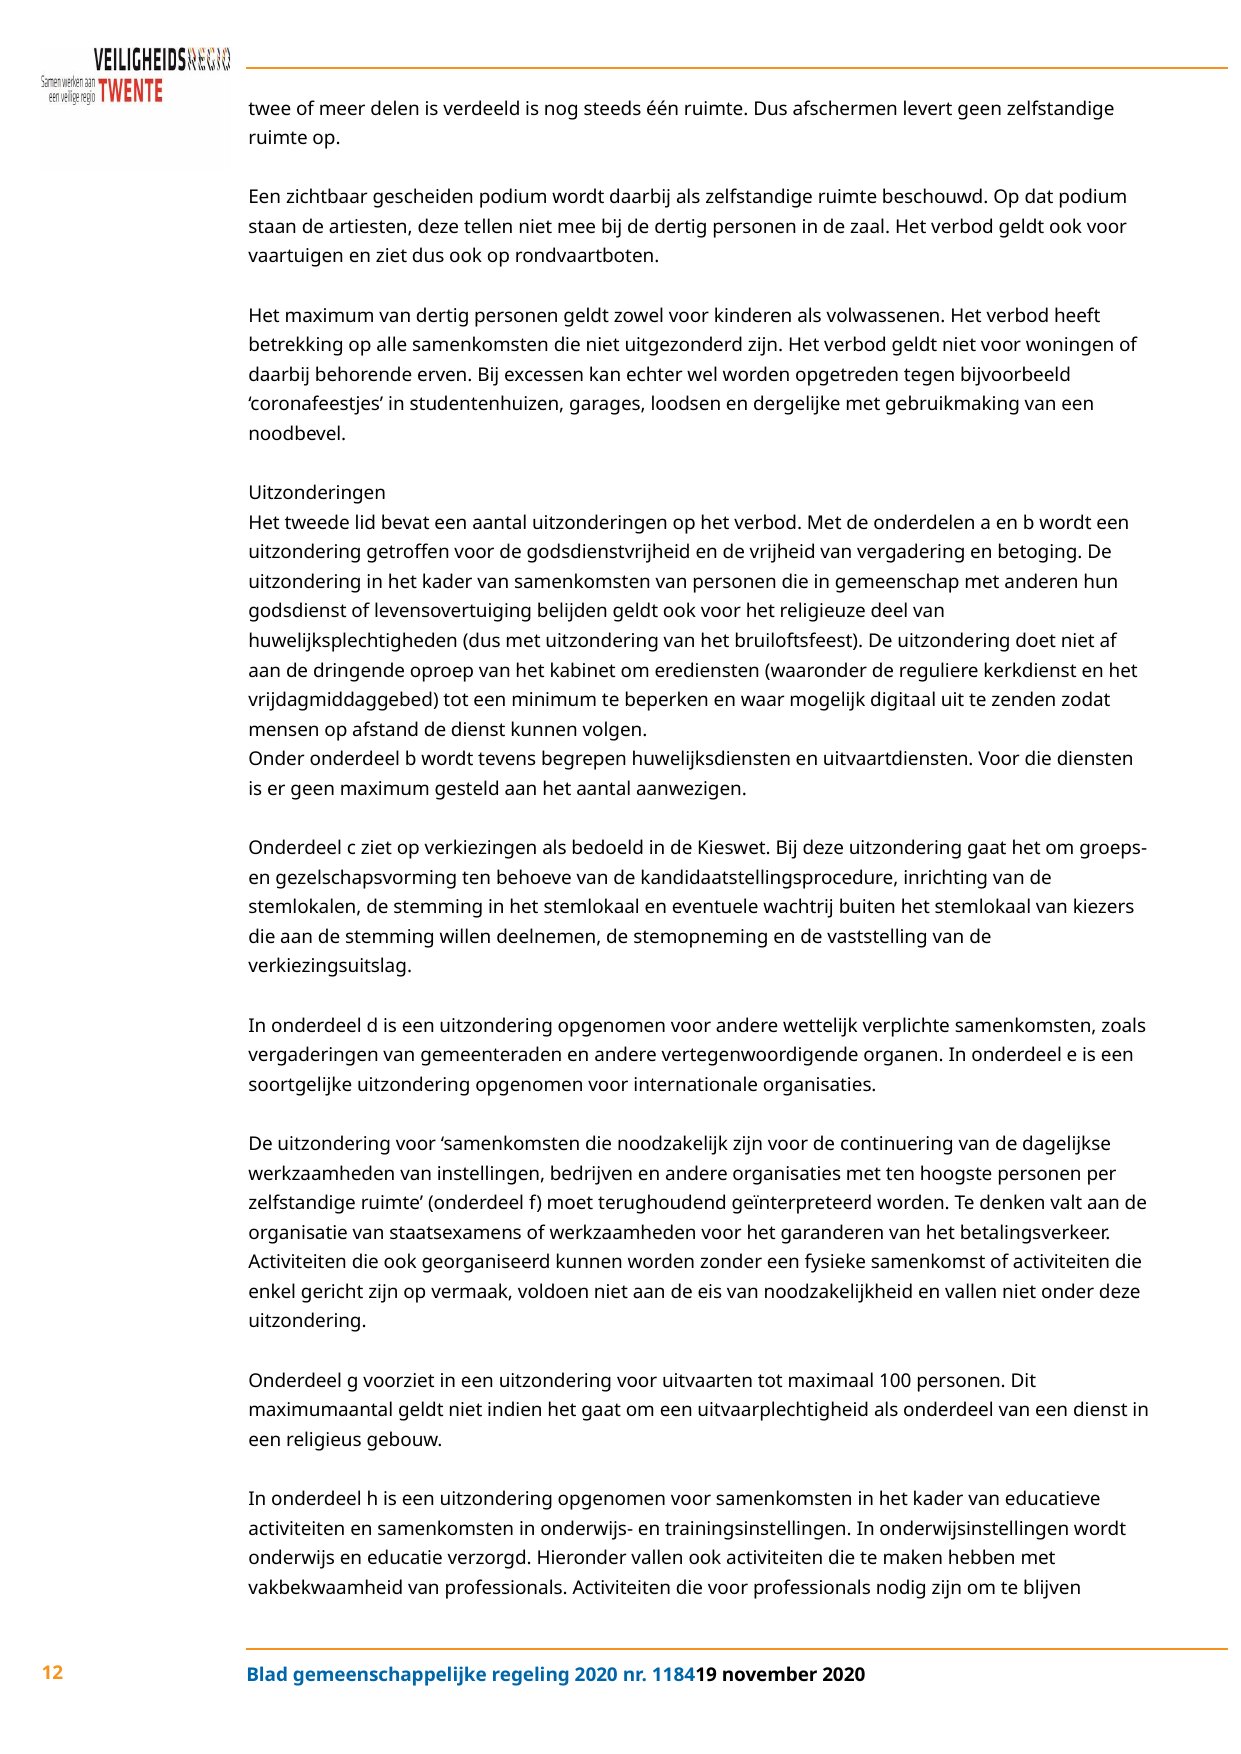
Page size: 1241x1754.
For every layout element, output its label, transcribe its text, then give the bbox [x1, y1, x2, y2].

text In onderdeel h is een uitzondering opgenomen voor samenkomsten in het kader van educatieve activiteiten en samenkomsten in onderwijs- en trainingsinstellingen. In onderwijsinstellingen wordt onderwijs en educatie verzorgd. Hieronder vallen ook activiteiten die te maken hebben met vakbekwaamheid van professionals. Activiteiten die voor professionals nodig zijn om te blijven [248, 1485, 1152, 1600]
text De uitzondering voor ‘samenkomsten die noodzakelijk zijn voor de continuering van de dagelijkse werkzaamheden van instellingen, bedrijven en andere organisaties met ten hoogste personen per zelfstandige ruimte’ (onderdeel f) moet terughoudend geïnterpreteerd worden. Te denken valt aan de organisatie van staatsexamens of werkzaamheden voor het garanderen van het betalingsverkeer. Activiteiten die ook georganiseerd kunnen worden zonder een fysieke samenkomst of activiteiten die enkel gericht zijn op vermaak, voldoen niet aan de eis van noodzakelijkheid en vallen niet onder deze uitzondering. [248, 1130, 1152, 1333]
text Onderdeel c ziet op verkiezingen als bedoeld in de Kieswet. Bij deze uitzondering gaat het om groeps- en gezelschapsvorming ten behoeve van de kandidaatstellingsprocedure, inrichting van de stemlokalen, de stemming in het stemlokaal en eventuele wachtrij buiten het stemlokaal van kiezers die aan de stemming willen deelnemen, de stemopneming en de vaststelling van de verkiezingsuitslag. [248, 834, 1152, 978]
text Onder onderdeel b wordt tevens begrepen huwelijksdiensten en uitvaartdiensten. Voor die diensten is er geen maximum gesteld aan het aantal aanwezigen. [248, 746, 1152, 801]
text twee of meer delen is verdeeld is nog steeds één ruimte. Dus afschermen levert geen zelfstandige ruimte op. [248, 95, 1152, 150]
text Een zichtbaar gescheiden podium wordt daarbij als zelfstandige ruimte beschouwd. Op dat podium staan de artiesten, deze tellen niet mee bij de dertig personen in de zaal. Het verbod geldt ook voor vaartuigen en ziet dus ook op rondvaartboten. [248, 183, 1152, 268]
text Uitzonderingen [248, 479, 1152, 505]
text Het tweede lid bevat een aantal uitzonderingen op het verbod. Met de onderdelen a en b wordt een uitzondering getroffen voor de godsdienstvrijheid en de vrijheid van vergadering en betoging. De uitzondering in het kader van samenkomsten van personen die in gemeenschap met anderen hun godsdienst of levensovertuiging belijden geldt ook voor het religieuze deel van huwelijksplechtigheden (dus met uitzondering van het bruiloftsfeest). De uitzondering doet niet af aan de dringende oproep van het kabinet om erediensten (waaronder de reguliere kerkdienst en het vrijdagmiddaggebed) tot een minimum te beperken en waar mogelijk digitaal uit te zenden zodat mensen op afstand de dienst kunnen volgen. [248, 509, 1152, 742]
text Onderdeel g voorziet in een uitzondering voor uitvaarten tot maximaal 100 personen. Dit maximumaantal geldt niet indien het gaat om een uitvaarplechtigheid als onderdeel van een dienst in een religieus gebouw. [248, 1367, 1152, 1452]
picture [41, 47, 231, 172]
text Het maximum van dertig personen geldt zowel voor kinderen als volwassenen. Het verbod heeft betrekking op alle samenkomsten die niet uitgezonderd zijn. Het verbod geldt niet voor woningen of daarbij behorende erven. Bij excessen kan echter wel worden opgetreden tegen bijvoorbeeld ‘coronafeestjes’ in studentenhuizen, garages, loodsen en dergelijke met gebruikmaking van een noodbevel. [248, 302, 1152, 446]
text In onderdeel d is een uitzondering opgenomen voor andere wettelijk verplichte samenkomsten, zoals vergaderingen van gemeenteraden en andere vertegenwoordigende organen. In onderdeel e is een soortgelijke uitzondering opgenomen voor internationale organisaties. [248, 1012, 1152, 1097]
